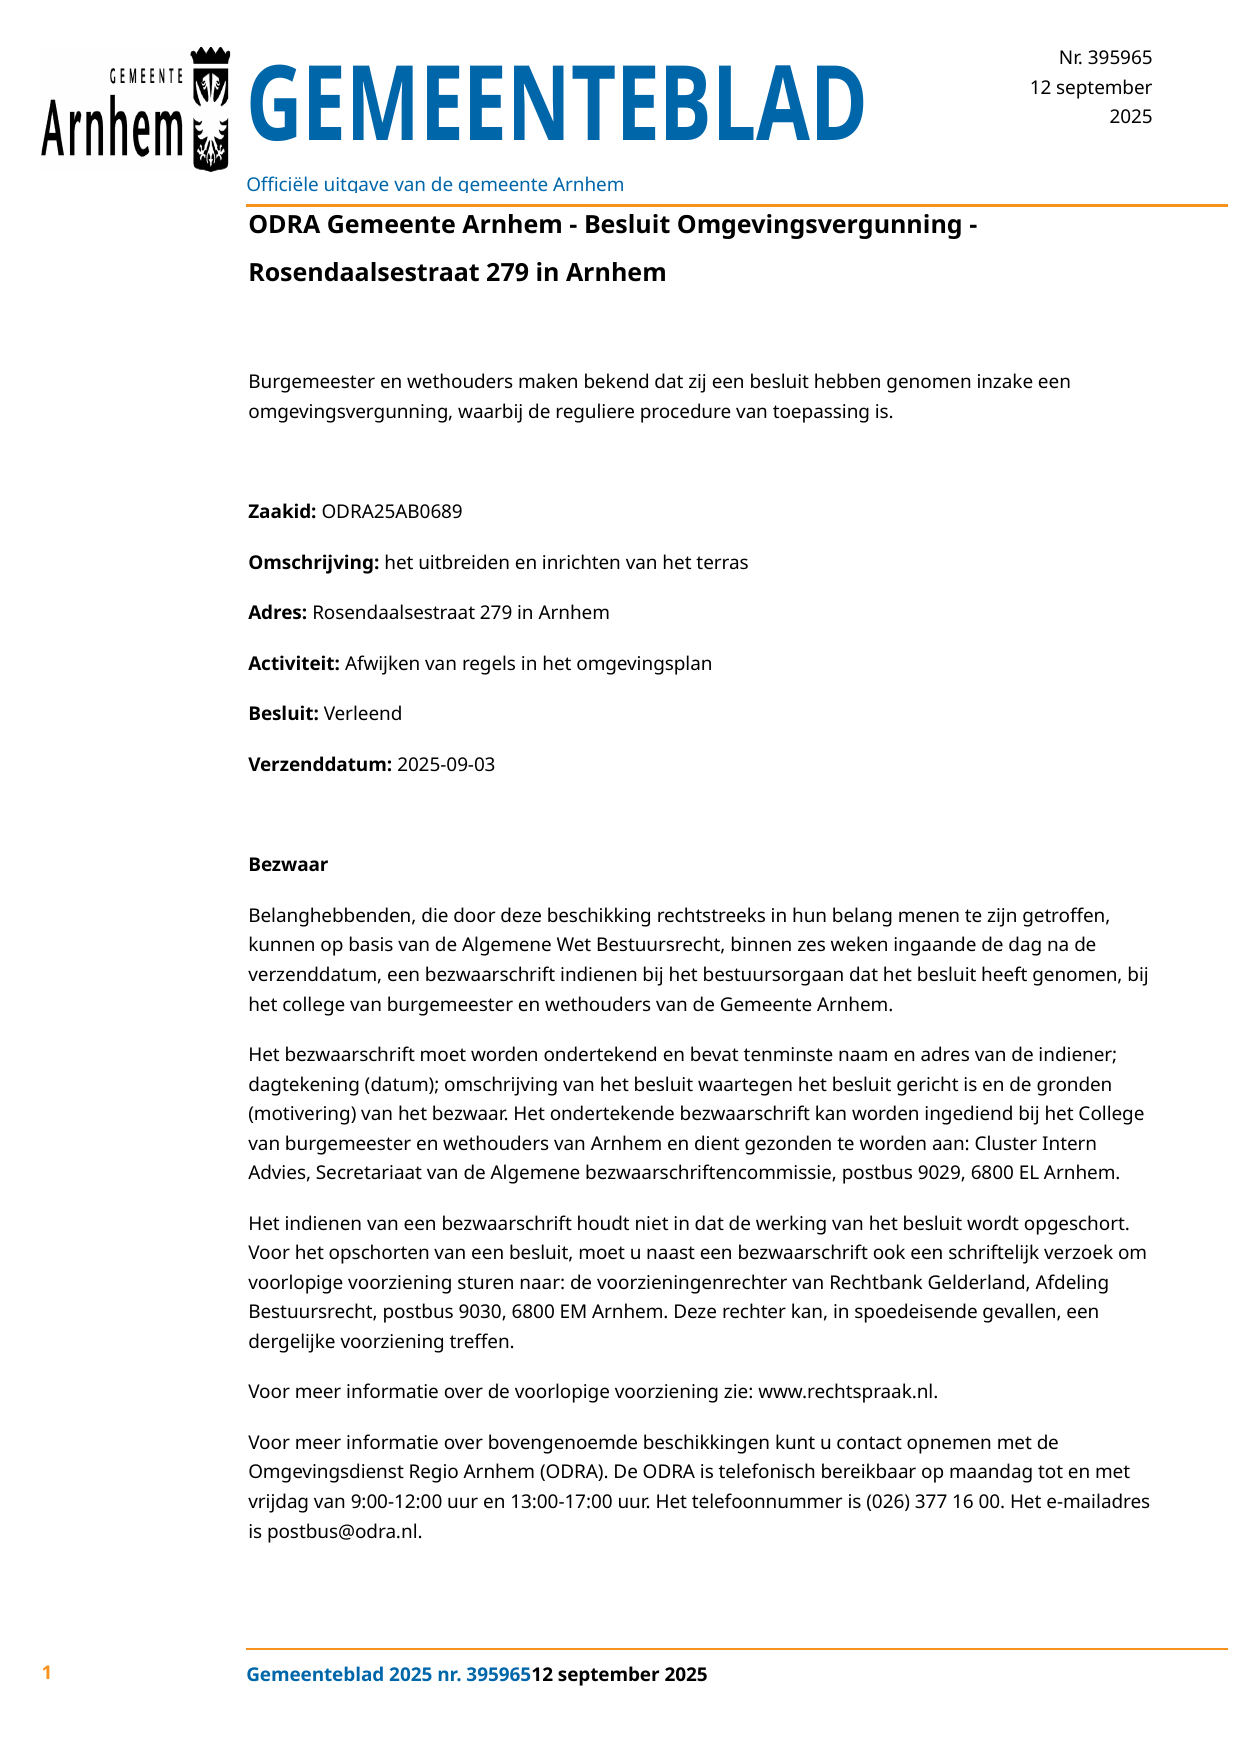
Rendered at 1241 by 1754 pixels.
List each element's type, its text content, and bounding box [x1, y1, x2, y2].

text Voor meer informatie over de voorlopige voorziening zie: www.rechtspraak.nl. [248, 1379, 1152, 1404]
picture [41, 47, 231, 172]
text Voor meer informatie over bovengenoemde beschikkingen kunt u contact opnemen met de Omgevingsdienst Regio Arnhem (ODRA). De ODRA is telefonisch bereikbaar op maandag tot en met vrijdag van 9:00-12:00 uur en 13:00-17:00 uur. Het telefoonnummer is (026) 377 16 00. Het e-mailadres is postbus@odra.nl. [248, 1429, 1152, 1544]
text ODRA Gemeente Arnhem - Besluit Omgevingsvergunning - Rosendaalsestraat 279 in Arnhem [248, 207, 1152, 288]
text Zaakid: ODRA25AB0689 [248, 499, 1152, 524]
text Burgemeester en wethouders maken bekend dat zij een besluit hebben genomen inzake een omgevingsvergunning, waarbij de reguliere procedure van toepassing is. [248, 368, 1152, 424]
text Het bezwaarschrift moet worden ondertekend en bevat tenminste naam en adres van de indiener; dagtekening (datum); omschrijving van het besluit waartegen het besluit gericht is en de gronden (motivering) van het bezwaar. Het ondertekende bezwaarschrift kan worden ingediend bij het College van burgemeester en wethouders van Arnhem en dient gezonden te worden aan: Cluster Intern Advies, Secretariaat van de Algemene bezwaarschriftencommissie, postbus 9029, 6800 EL Arnhem. [248, 1041, 1152, 1185]
text Omschrijving: het uitbreiden en inrichten van het terras [248, 549, 1152, 575]
text Besluit: Verleend [248, 700, 1152, 726]
text Verzenddatum: 2025-09-03 [248, 751, 1152, 777]
text Het indienen van een bezwaarschrift houdt niet in dat de werking van het besluit wordt opgeschort. Voor het opschorten van een besluit, moet u naast een bezwaarschrift ook een schriftelijk verzoek om voorlopige voorziening sturen naar: de voorzieningenrechter van Rechtbank Gelderland, Afdeling Bestuursrecht, postbus 9030, 6800 EM Arnhem. Deze rechter kan, in spoedeisende gevallen, een dergelijke voorziening treffen. [248, 1210, 1152, 1354]
text Activiteit: Afwijken van regels in het omgevingsplan [248, 650, 1152, 676]
text Bezwaar [248, 852, 1152, 877]
text Belanghebbenden, die door deze beschikking rechtstreeks in hun belang menen te zijn getroffen, kunnen op basis van de Algemene Wet Bestuursrecht, binnen zes weken ingaande de dag na de verzenddatum, een bezwaarschrift indienen bij het bestuursorgaan dat het besluit heeft genomen, bij het college van burgemeester en wethouders van de Gemeente Arnhem. [248, 902, 1152, 1017]
text Adres: Rosendaalsestraat 279 in Arnhem [248, 599, 1152, 625]
